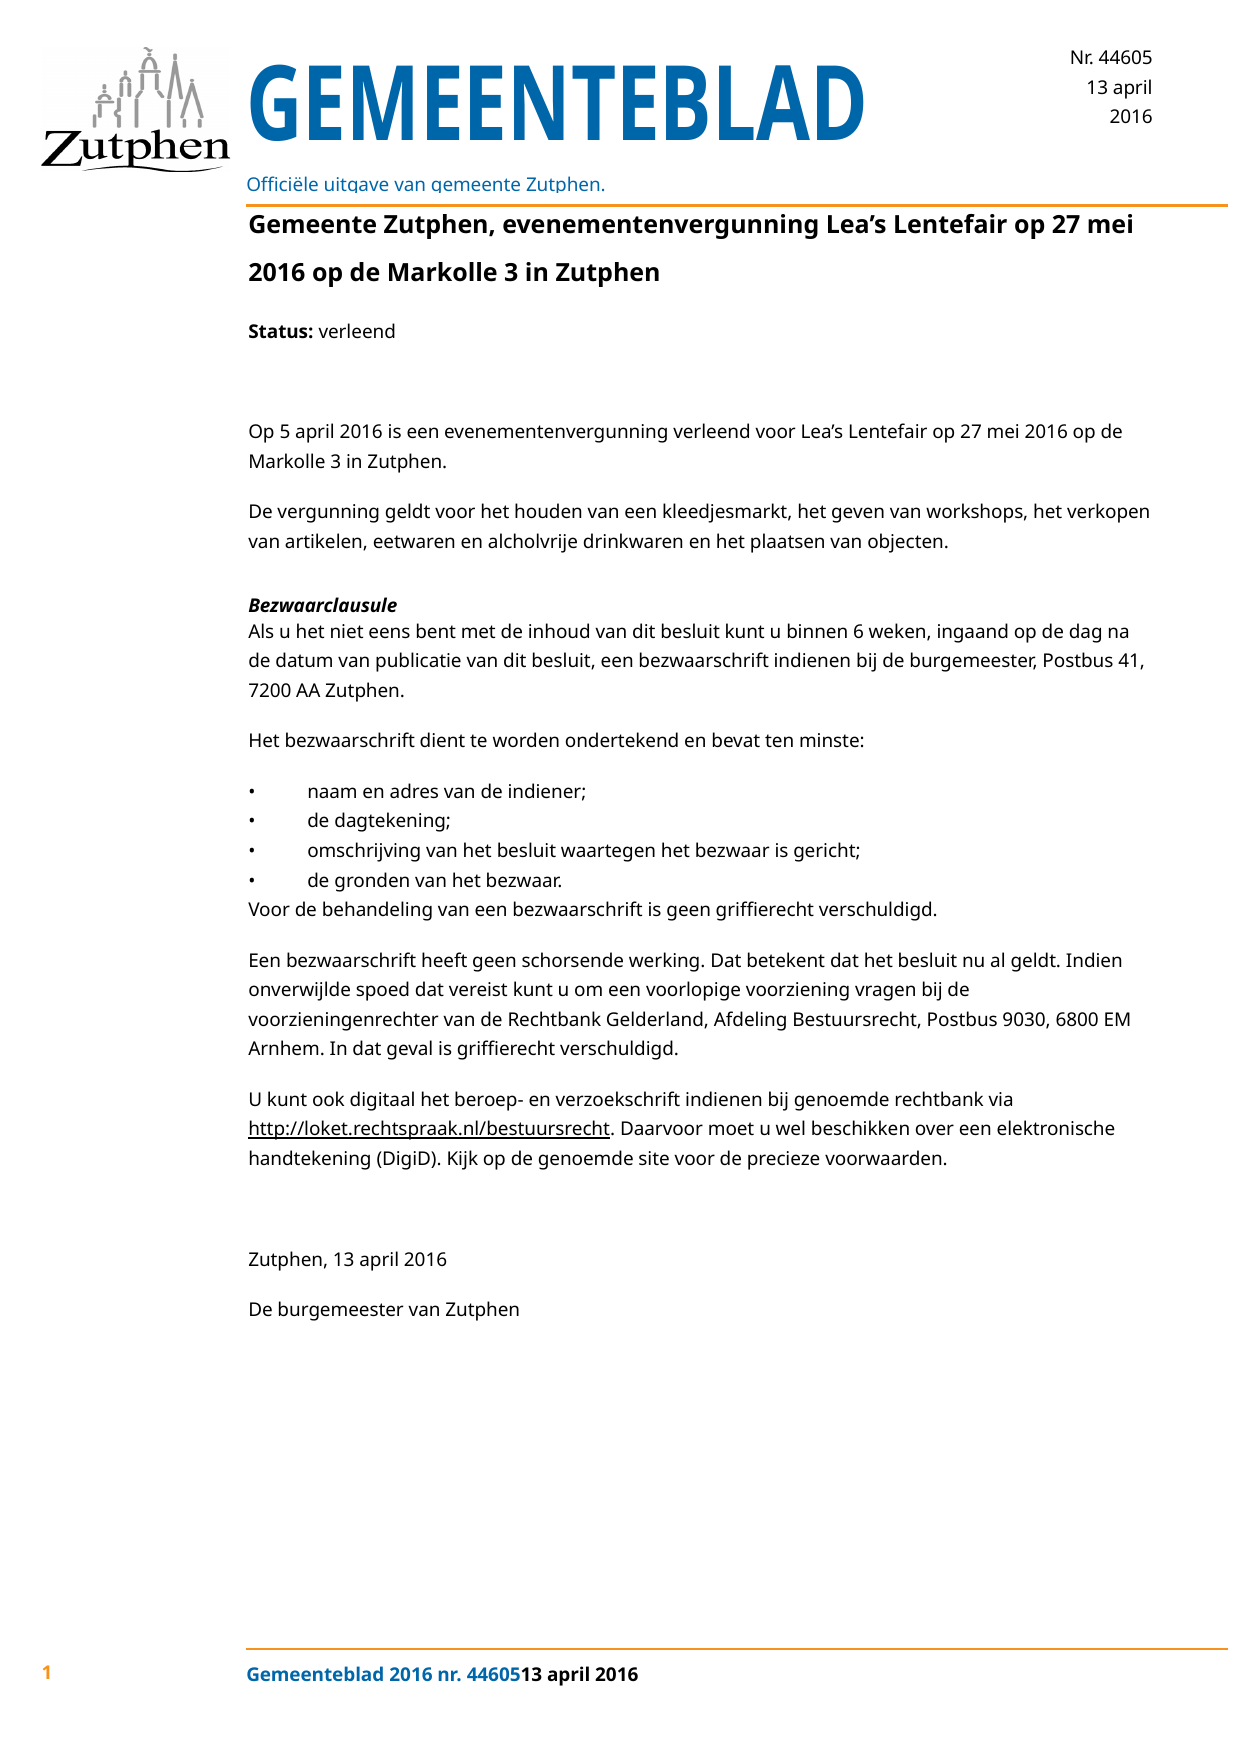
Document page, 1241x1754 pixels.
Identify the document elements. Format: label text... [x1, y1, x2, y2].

text Gemeente Zutphen, evenementenvergunning Lea’s Lentefair op 27 mei 2016 op de Markolle 3 in Zutphen [248, 207, 1152, 288]
text Status: verleend [248, 318, 1152, 344]
picture [41, 47, 231, 172]
text Op 5 april 2016 is een evenementenvergunning verleend voor Lea’s Lentefair op 27 mei 2016 op de Markolle 3 in Zutphen. [248, 419, 1152, 474]
text Een bezwaarschrift heeft geen schorsende werking. Dat betekent dat het besluit nu al geldt. Indien onverwijlde spoed dat vereist kunt u om een voorlopige voorziening vragen bij de voorzieningenrechter van de Rechtbank Gelderland, Afdeling Bestuursrecht, Postbus 9030, 6800 EM Arnhem. In dat geval is griffierecht verschuldigd. [248, 947, 1152, 1061]
text Zutphen, 13 april 2016 [248, 1246, 1152, 1272]
text Bezwaarclausule [248, 592, 1152, 618]
text De burgemeester van Zutphen [248, 1296, 1152, 1322]
text U kunt ook digitaal het beroep- en verzoekschrift indienen bij genoemde rechtbank via http://loket.rechtspraak.nl/bestuursrecht. Daarvoor moet u wel beschikken over een elektronische handtekening (DigiD). Kijk op de genoemde site voor de precieze voorwaarden. [248, 1086, 1152, 1171]
list de gronden van het bezwaar. [248, 867, 1152, 892]
text De vergunning geldt voor het houden van een kleedjesmarkt, het geven van workshops, het verkopen van artikelen, eetwaren en alcholvrije drinkwaren en het plaatsen van objecten. [248, 499, 1152, 554]
text Het bezwaarschrift dient te worden ondertekend en bevat ten minste: [248, 728, 1152, 753]
list omschrijving van het besluit waartegen het bezwaar is gericht; [248, 837, 1152, 863]
text Als u het niet eens bent met de inhoud van dit besluit kunt u binnen 6 weken, ingaand op de dag na de datum van publicatie van dit besluit, een bezwaarschrift indienen bij de burgemeester, Postbus 41, 7200 AA Zutphen. [248, 618, 1152, 703]
text Voor de behandeling van een bezwaarschrift is geen griffierecht verschuldigd. [248, 896, 1152, 922]
list naam en adres van de indiener; [248, 778, 1152, 804]
list de dagtekening; [248, 808, 1152, 833]
